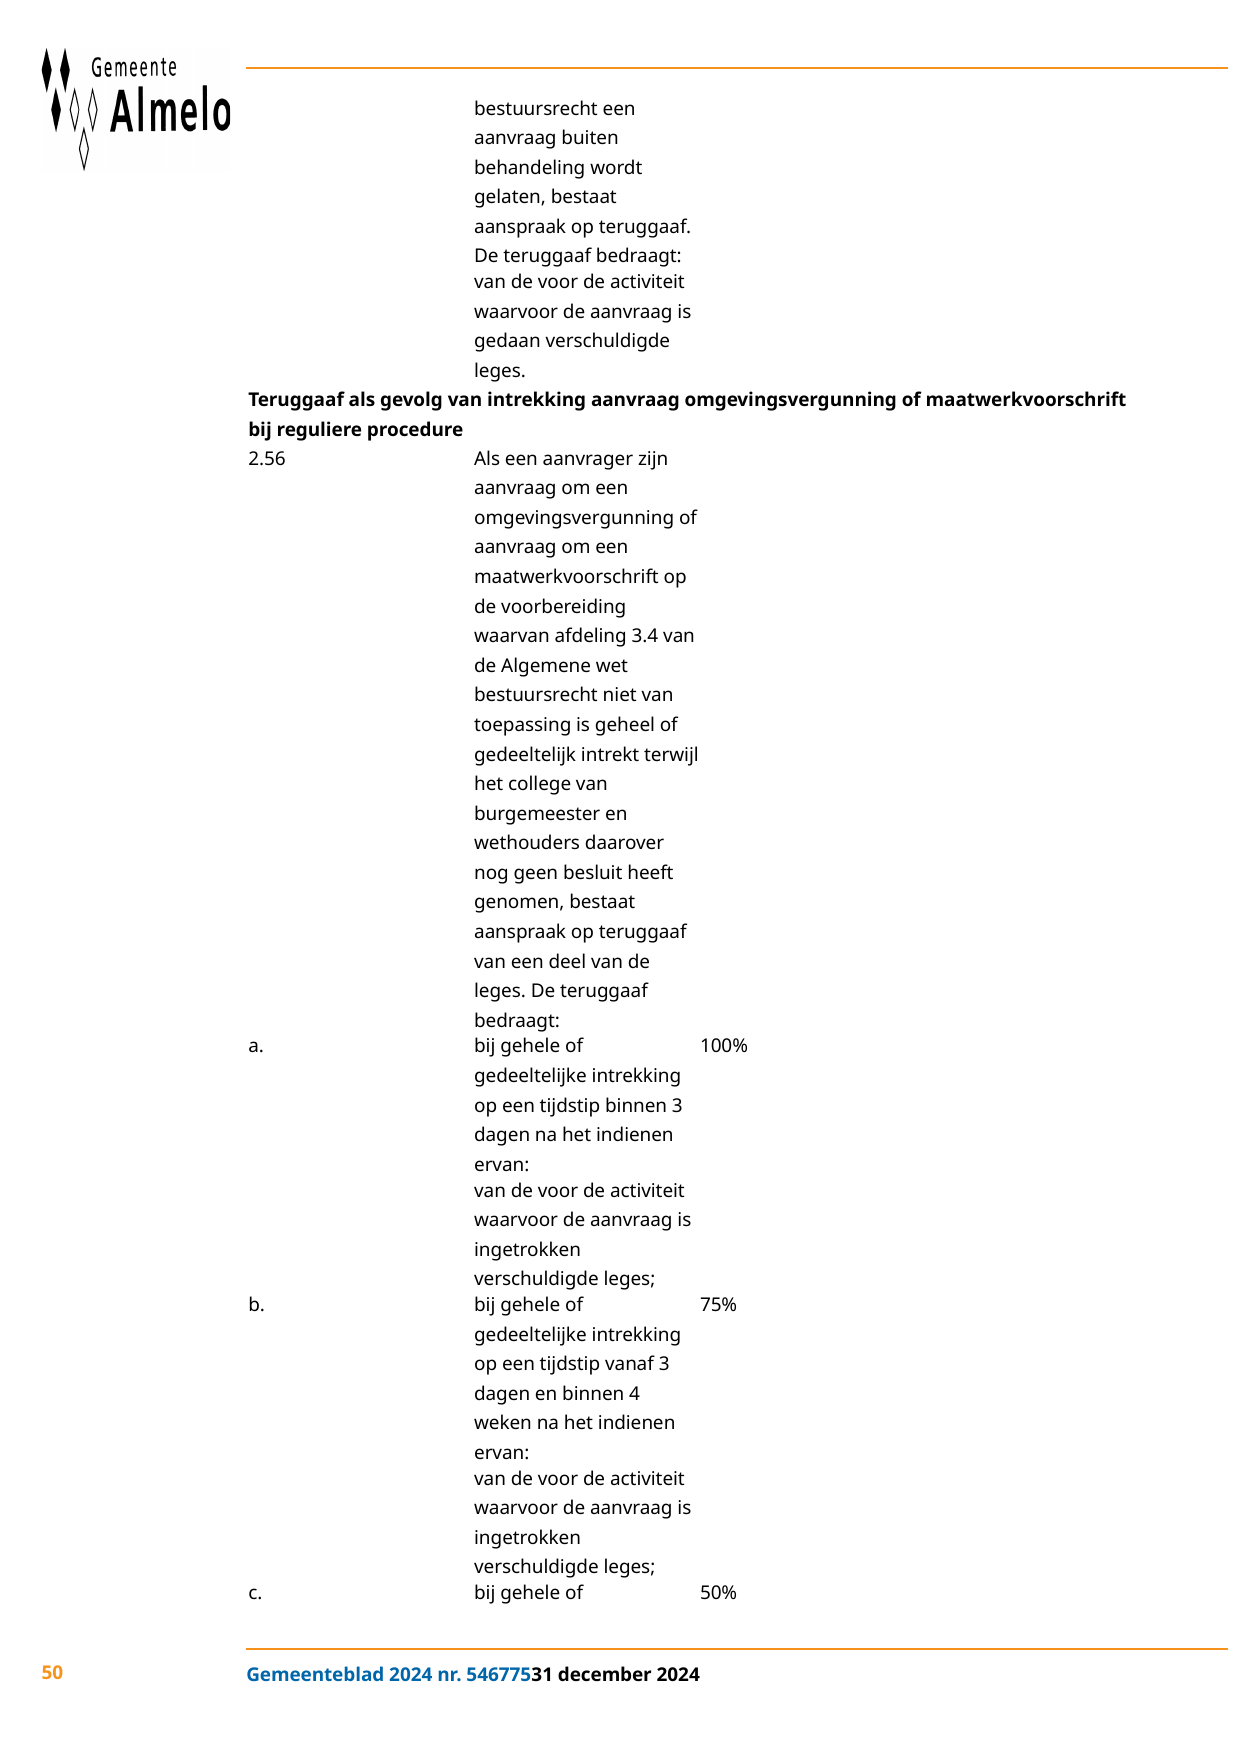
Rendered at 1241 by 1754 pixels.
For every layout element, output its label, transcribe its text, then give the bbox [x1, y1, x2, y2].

table_cell [926, 1177, 1152, 1291]
table_cell [248, 95, 474, 268]
table_cell [926, 1579, 1152, 1605]
table_cell [700, 1177, 926, 1291]
table_header Als een aanvrager zijn aanvraag om een omgevingsvergunning of aanvraag om een maatwerkvoorschrift op de voorbereiding waarvan afdeling 3.4 van de Algemene wet bestuursrecht niet van toepassing is geheel of gedeeltelijk intrekt terwijl het college van burgemeester en wethouders daarover nog geen besluit heeft genomen, bestaat aanspraak op teruggaaf van een deel van de leges. De teruggaaf bedraagt: [474, 445, 700, 1033]
table_cell 50% [700, 1579, 926, 1605]
table_cell [700, 95, 926, 268]
table_cell [248, 269, 474, 383]
table_cell [926, 95, 1152, 268]
table_cell [926, 1465, 1152, 1579]
table_cell van de voor de activiteit waarvoor de aanvraag is ingetrokken verschuldigde leges; [474, 1177, 700, 1291]
table_cell [926, 1291, 1152, 1465]
table_cell c. [248, 1579, 474, 1605]
table_header [926, 445, 1152, 1033]
table_cell 75% [700, 1291, 926, 1465]
table_header [700, 445, 926, 1033]
table_cell bij gehele of [474, 1579, 700, 1605]
table_cell bij gehele of gedeeltelijke intrekking op een tijdstip binnen 3 dagen na het indienen ervan: [474, 1033, 700, 1177]
table_cell [926, 269, 1152, 383]
table_cell [248, 1177, 474, 1291]
table_header 2.56 [248, 445, 474, 1033]
table_cell van de voor de activiteit waarvoor de aanvraag is ingetrokken verschuldigde leges; [474, 1465, 700, 1579]
picture [41, 47, 231, 172]
table_cell [700, 269, 926, 383]
table_cell [248, 1465, 474, 1579]
table_cell 100% [700, 1033, 926, 1177]
table_cell [926, 1033, 1152, 1177]
table_cell bestuursrecht een aanvraag buiten behandeling wordt gelaten, bestaat aanspraak op teruggaaf. De teruggaaf bedraagt: [474, 95, 700, 268]
table_cell b. [248, 1291, 474, 1465]
table_cell [700, 1465, 926, 1579]
table_cell bij gehele of gedeeltelijke intrekking op een tijdstip vanaf 3 dagen en binnen 4 weken na het indienen ervan: [474, 1291, 700, 1465]
table_header Teruggaaf als gevolg van intrekking aanvraag omgevingsvergunning of maatwerkvoorschrift bij reguliere procedure [248, 386, 1152, 442]
table_cell van de voor de activiteit waarvoor de aanvraag is gedaan verschuldigde leges. [474, 269, 700, 383]
table_cell a. [248, 1033, 474, 1177]
